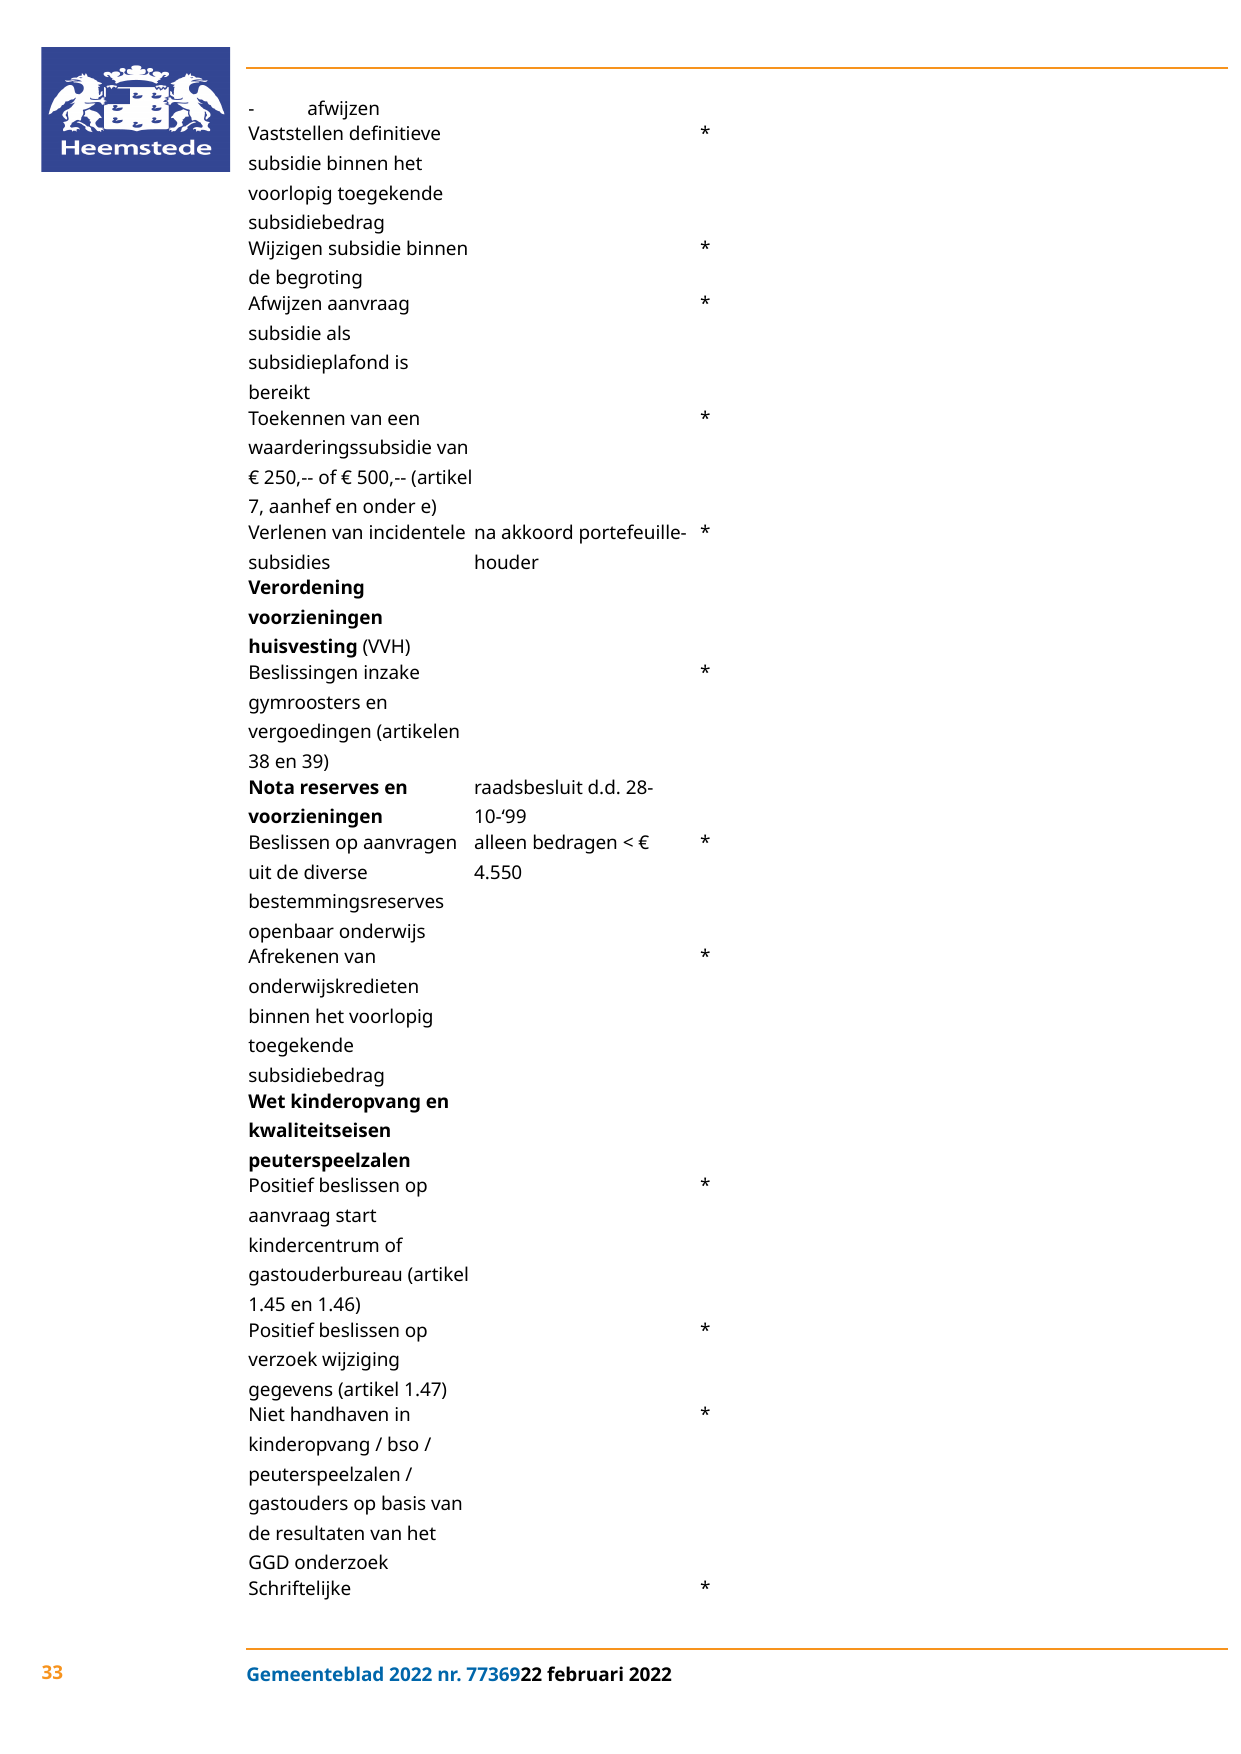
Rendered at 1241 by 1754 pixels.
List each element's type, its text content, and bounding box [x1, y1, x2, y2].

table_cell Wijzigen subsidie binnen de begroting [248, 235, 474, 290]
table_cell Positief beslissen op verzoek wijziging gegevens (artikel 1.47) [248, 1317, 474, 1402]
table_cell afwijzen [248, 95, 474, 121]
table_cell Schriftelijke [248, 1575, 474, 1601]
table_cell alleen bedragen < € 4.550 [474, 829, 700, 944]
table_cell Verordening voorzieningen huisvesting (VVH) [248, 575, 474, 659]
table_cell Niet handhaven in kinderopvang / bso / peuterspeelzalen / gastouders op basis van de resultaten van het GGD onderzoek [248, 1402, 474, 1575]
table_cell Nota reserves en voorzieningen [248, 774, 474, 829]
table_cell * [700, 1575, 926, 1601]
table_cell [474, 660, 700, 774]
table_cell [474, 1173, 700, 1317]
table_cell [474, 235, 700, 290]
table_cell [700, 95, 926, 121]
table_cell [926, 519, 1152, 574]
table_cell raadsbesluit d.d. 28-10-‘99 [474, 774, 700, 829]
table_cell Beslissen op aanvragen uit de diverse bestemmingsreserves openbaar onderwijs [248, 829, 474, 944]
table_cell * [700, 1173, 926, 1317]
table_cell [926, 774, 1152, 829]
table_cell [474, 1088, 700, 1173]
table_cell Afrekenen van onderwijskredieten binnen het voorlopig toegekende subsidiebedrag [248, 944, 474, 1088]
table_cell [474, 95, 700, 121]
table_cell [700, 1088, 926, 1173]
table_cell Toekennen van een waarderingssubsidie van € 250,-- of € 500,-- (artikel 7, aanhef en onder e) [248, 405, 474, 519]
table_cell [474, 1402, 700, 1575]
table_cell * [700, 660, 926, 774]
table_cell Afwijzen aanvraag subsidie als subsidieplafond is bereikt [248, 290, 474, 405]
table_cell [926, 95, 1152, 121]
table_cell [926, 121, 1152, 235]
table_cell na akkoord portefeuille-houder [474, 519, 700, 574]
table_cell * [700, 121, 926, 235]
table_cell * [700, 944, 926, 1088]
table_cell [474, 121, 700, 235]
table_cell [474, 575, 700, 659]
table_cell [926, 660, 1152, 774]
table_cell [926, 1317, 1152, 1402]
table_cell * [700, 829, 926, 944]
table_cell [926, 1088, 1152, 1173]
table_cell [474, 1575, 700, 1601]
table_cell [926, 944, 1152, 1088]
table_cell [926, 290, 1152, 405]
table_cell * [700, 290, 926, 405]
table_cell Positief beslissen op aanvraag start kindercentrum of gastouderbureau (artikel 1.45 en 1.46) [248, 1173, 474, 1317]
table_cell [474, 290, 700, 405]
table_cell [474, 405, 700, 519]
table_cell [926, 405, 1152, 519]
table_cell * [700, 519, 926, 574]
table_cell * [700, 1317, 926, 1402]
table_cell [474, 1317, 700, 1402]
picture [41, 47, 231, 172]
table_cell Wet kinderopvang en kwaliteitseisen peuterspeelzalen [248, 1088, 474, 1173]
table_cell [926, 1575, 1152, 1601]
table_cell Beslissingen inzake gymroosters en vergoedingen (artikelen 38 en 39) [248, 660, 474, 774]
table_cell [926, 829, 1152, 944]
table_cell * [700, 235, 926, 290]
table_cell [700, 575, 926, 659]
table_cell [474, 944, 700, 1088]
table_cell Vaststellen definitieve subsidie binnen het voorlopig toegekende subsidiebedrag [248, 121, 474, 235]
table_cell Verlenen van incidentele subsidies [248, 519, 474, 574]
table_cell [926, 1173, 1152, 1317]
table_cell * [700, 1402, 926, 1575]
table_cell [700, 774, 926, 829]
table_cell [926, 1402, 1152, 1575]
table_cell [926, 235, 1152, 290]
table_cell * [700, 405, 926, 519]
table_cell [926, 575, 1152, 659]
